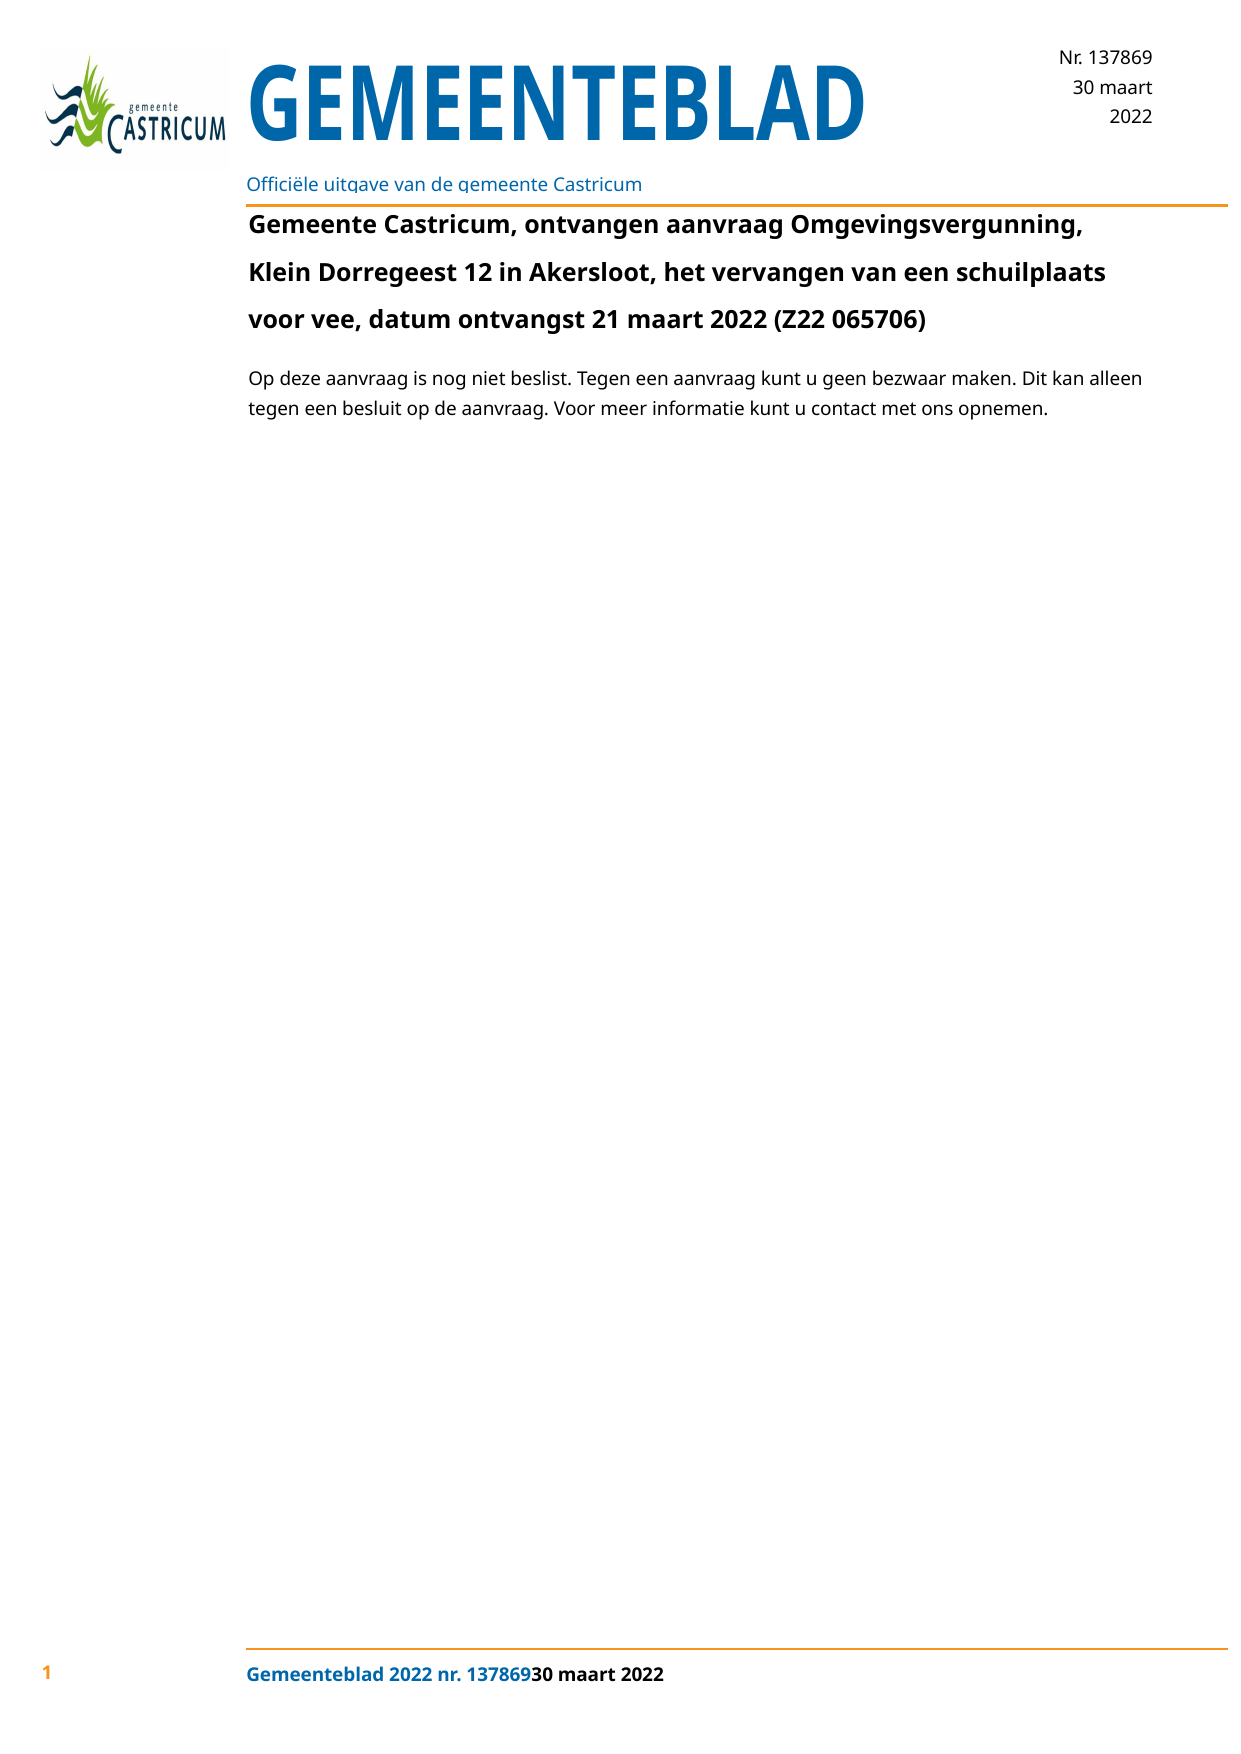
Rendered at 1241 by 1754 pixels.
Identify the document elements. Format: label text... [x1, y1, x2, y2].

text Gemeente Castricum, ontvangen aanvraag Omgevingsvergunning, Klein Dorregeest 12 in Akersloot, het vervangen van een schuilplaats voor vee, datum ontvangst 21 maart 2022 (Z22 065706) [248, 207, 1152, 336]
text Op deze aanvraag is nog niet beslist. Tegen een aanvraag kunt u geen bezwaar maken. Dit kan alleen tegen een besluit op de aanvraag. Voor meer informatie kunt u contact met ons opnemen. [248, 366, 1152, 421]
picture [41, 47, 231, 172]
